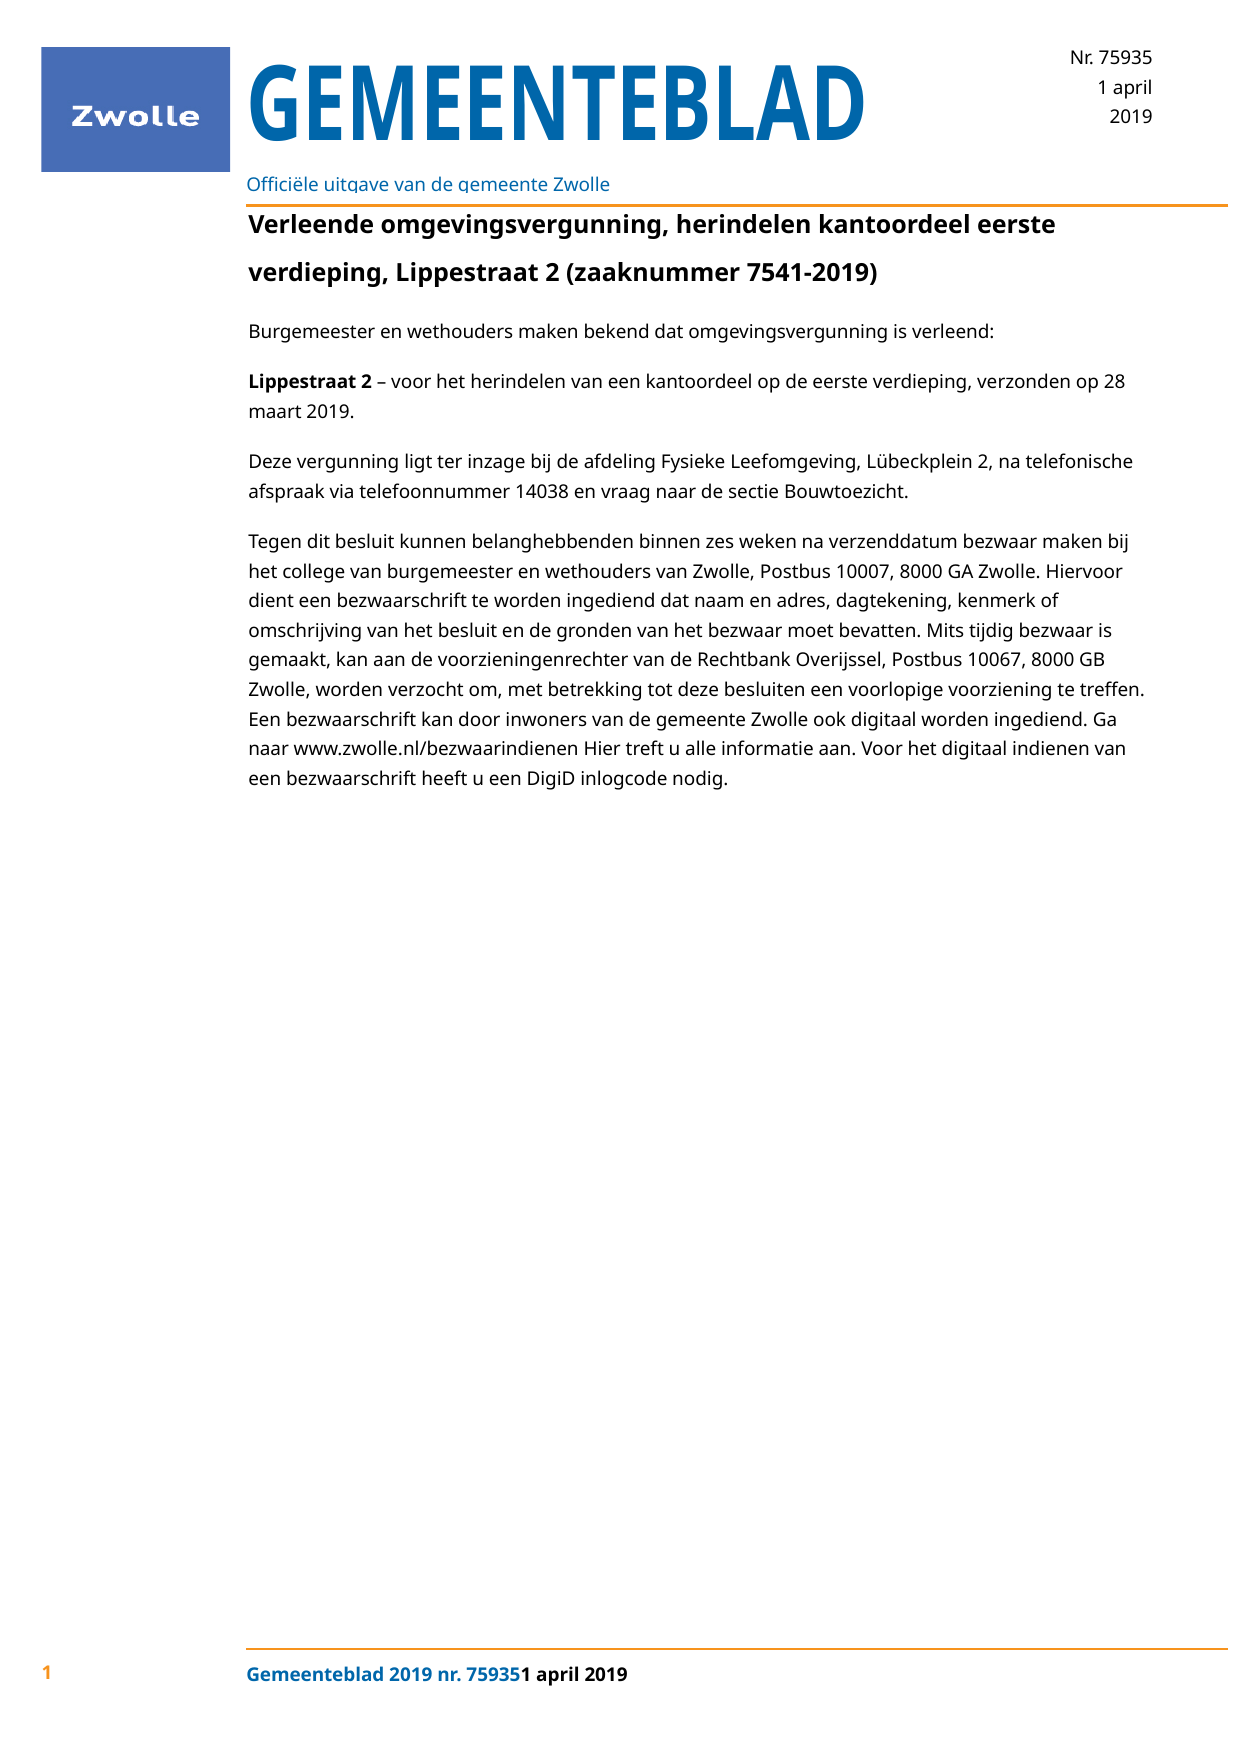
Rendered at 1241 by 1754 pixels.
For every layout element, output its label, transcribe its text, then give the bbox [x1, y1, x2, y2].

text Lippestraat 2 – voor het herindelen van een kantoordeel op de eerste verdieping, verzonden op 28 maart 2019. [248, 368, 1152, 424]
text Tegen dit besluit kunnen belanghebbenden binnen zes weken na verzenddatum bezwaar maken bij het college van burgemeester en wethouders van Zwolle, Postbus 10007, 8000 GA Zwolle. Hiervoor dient een bezwaarschrift te worden ingediend dat naam en adres, dagtekening, kenmerk of omschrijving van het besluit en de gronden van het bezwaar moet bevatten. Mits tijdig bezwaar is gemaakt, kan aan de voorzieningenrechter van de Rechtbank Overijssel, Postbus 10067, 8000 GB Zwolle, worden verzocht om, met betrekking tot deze besluiten een voorlopige voorziening te treffen. Een bezwaarschrift kan door inwoners van de gemeente Zwolle ook digitaal worden ingediend. Ga naar www.zwolle.nl/bezwaarindienen Hier treft u alle informatie aan. Voor het digitaal indienen van een bezwaarschrift heeft u een DigiD inlogcode nodig. [248, 528, 1152, 791]
text Verleende omgevingsvergunning, herindelen kantoordeel eerste verdieping, Lippestraat 2 (zaaknummer 7541-2019) [248, 207, 1152, 288]
text Deze vergunning ligt ter inzage bij de afdeling Fysieke Leefomgeving, Lübeckplein 2, na telefonische afspraak via telefoonnummer 14038 en vraag naar de sectie Bouwtoezicht. [248, 448, 1152, 504]
text Burgemeester en wethouders maken bekend dat omgevingsvergunning is verleend: [248, 318, 1152, 344]
picture [41, 47, 231, 172]
